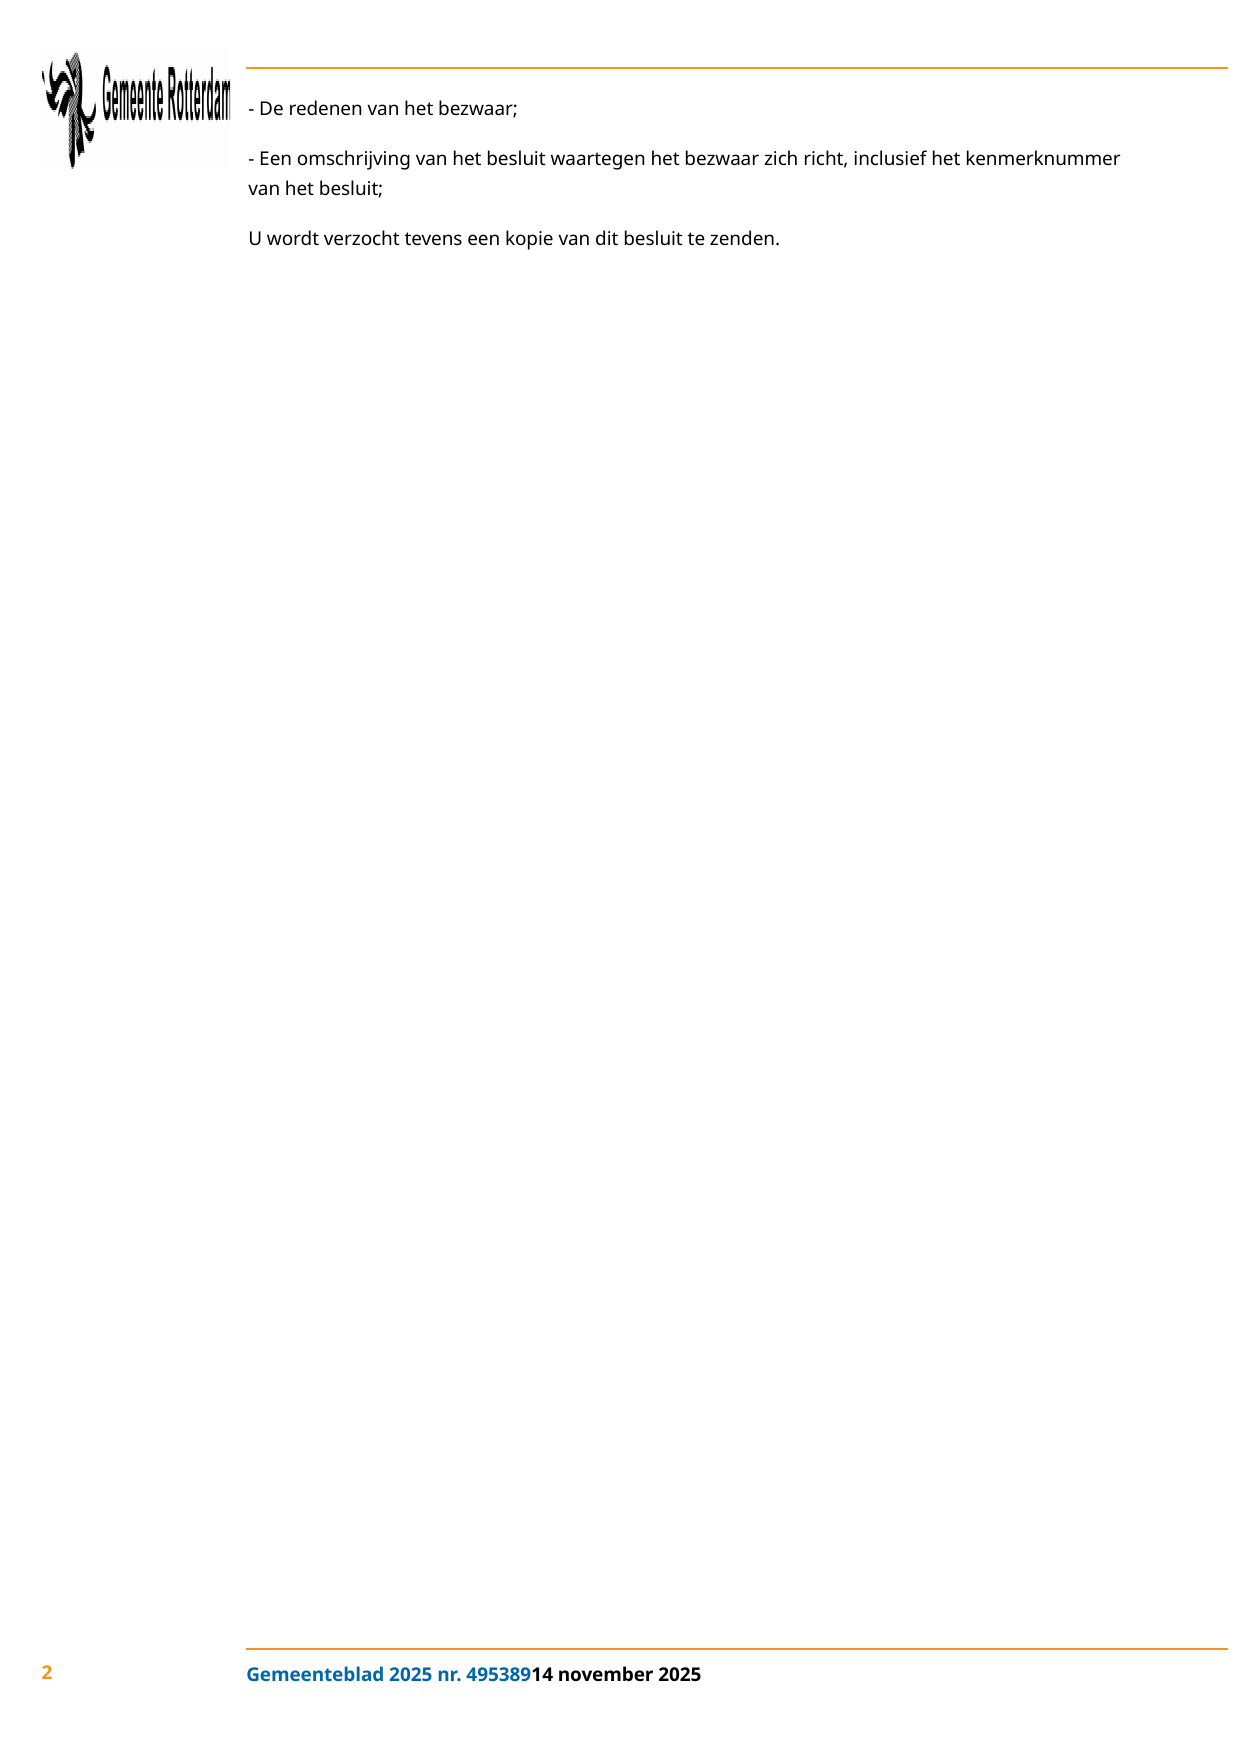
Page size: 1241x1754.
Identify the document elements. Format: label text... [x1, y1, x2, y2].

text U wordt verzocht tevens een kopie van dit besluit te zenden. [248, 225, 1152, 251]
picture [41, 47, 231, 172]
text - De redenen van het bezwaar; [248, 95, 1152, 121]
text - Een omschrijving van het besluit waartegen het bezwaar zich richt, inclusief het kenmerknummer van het besluit; [248, 145, 1152, 201]
